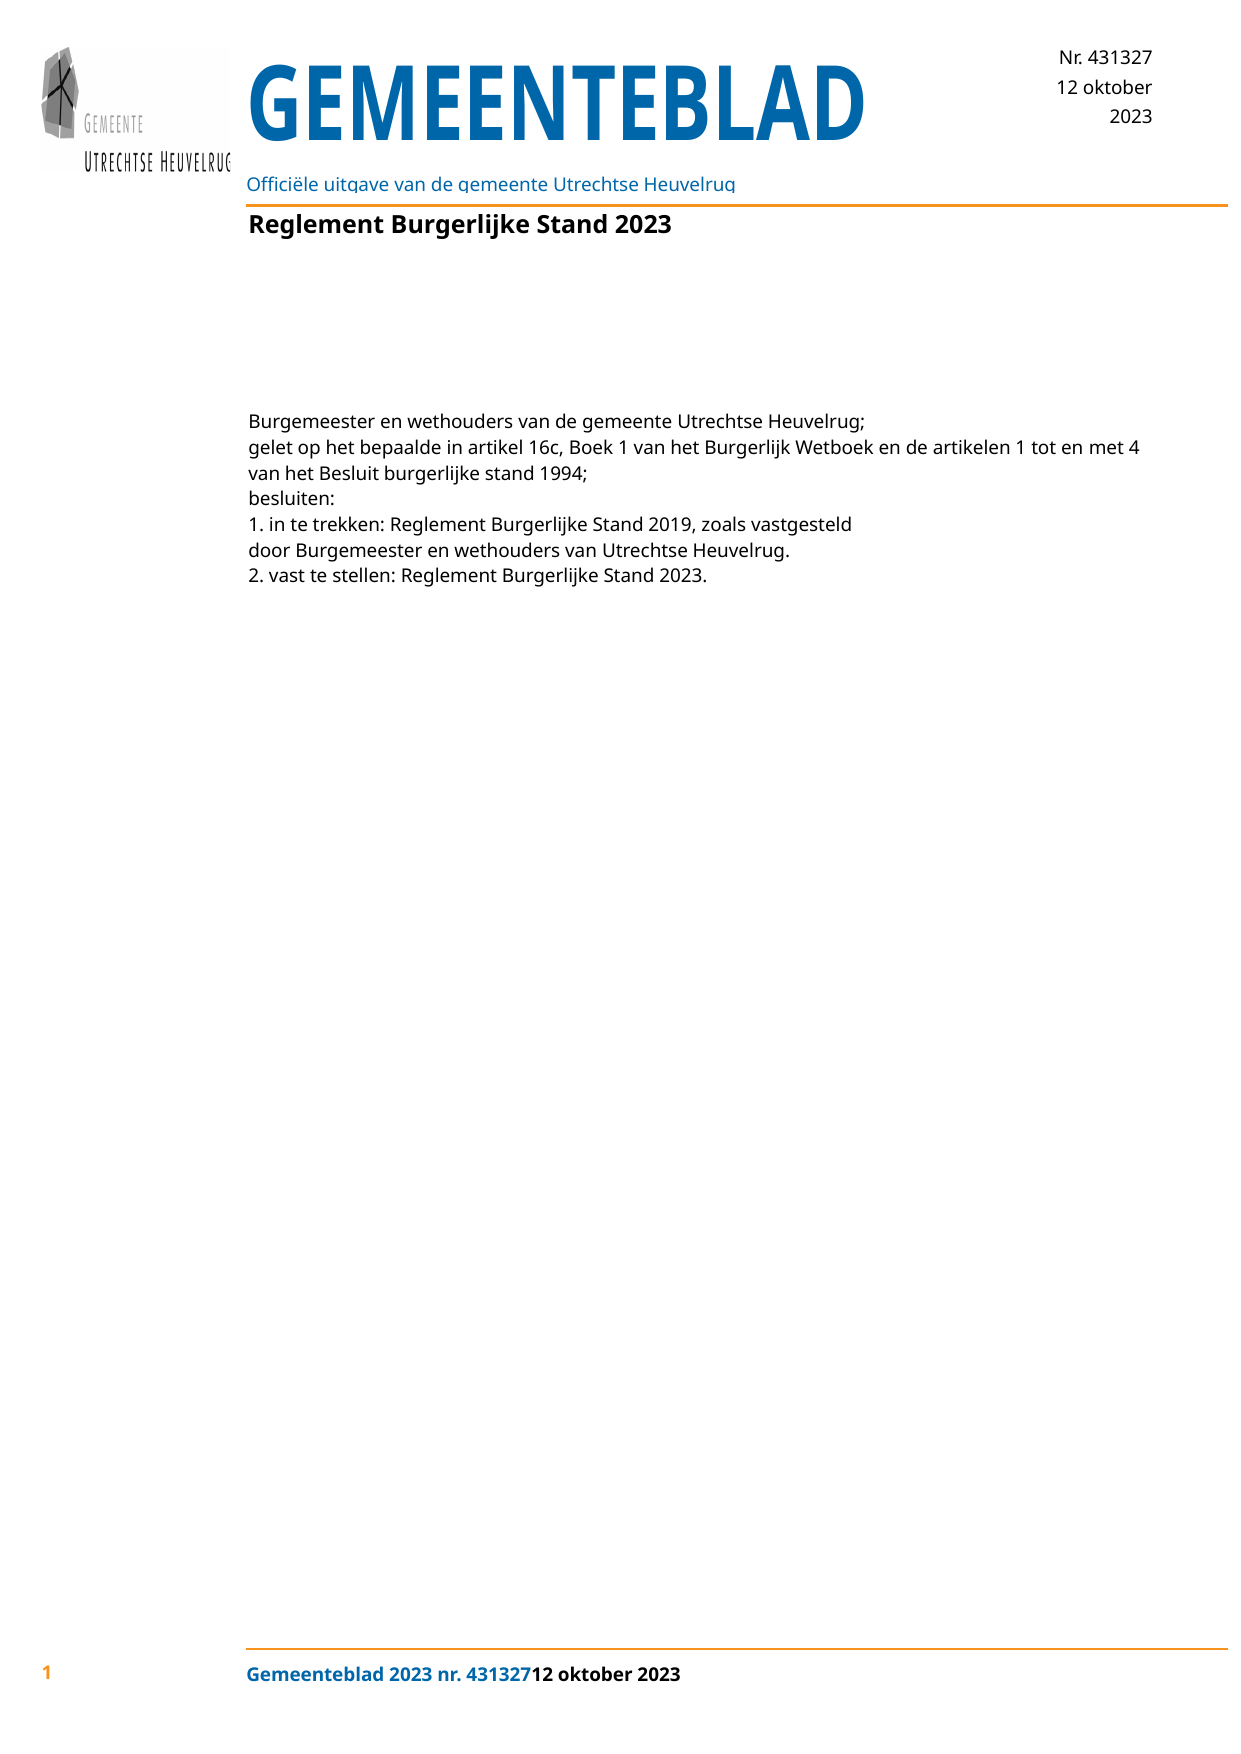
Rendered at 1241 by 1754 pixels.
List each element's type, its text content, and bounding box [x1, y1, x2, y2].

text Reglement Burgerlijke Stand 2023 [248, 207, 1152, 241]
text gelet op het bepaalde in artikel 16c, Boek 1 van het Burgerlijk Wetboek en de artikelen 1 tot en met 4 van het Besluit burgerlijke stand 1994; [248, 434, 1152, 486]
picture [41, 47, 231, 172]
text 1. in te trekken: Reglement Burgerlijke Stand 2019, zoals vastgesteld door Burgemeester en wethouders van Utrechtse Heuvelrug. [248, 511, 1152, 563]
text 2. vast te stellen: Reglement Burgerlijke Stand 2023. [248, 563, 1152, 588]
text Burgemeester en wethouders van de gemeente Utrechtse Heuvelrug; [248, 408, 1152, 434]
text besluiten: [248, 486, 1152, 511]
